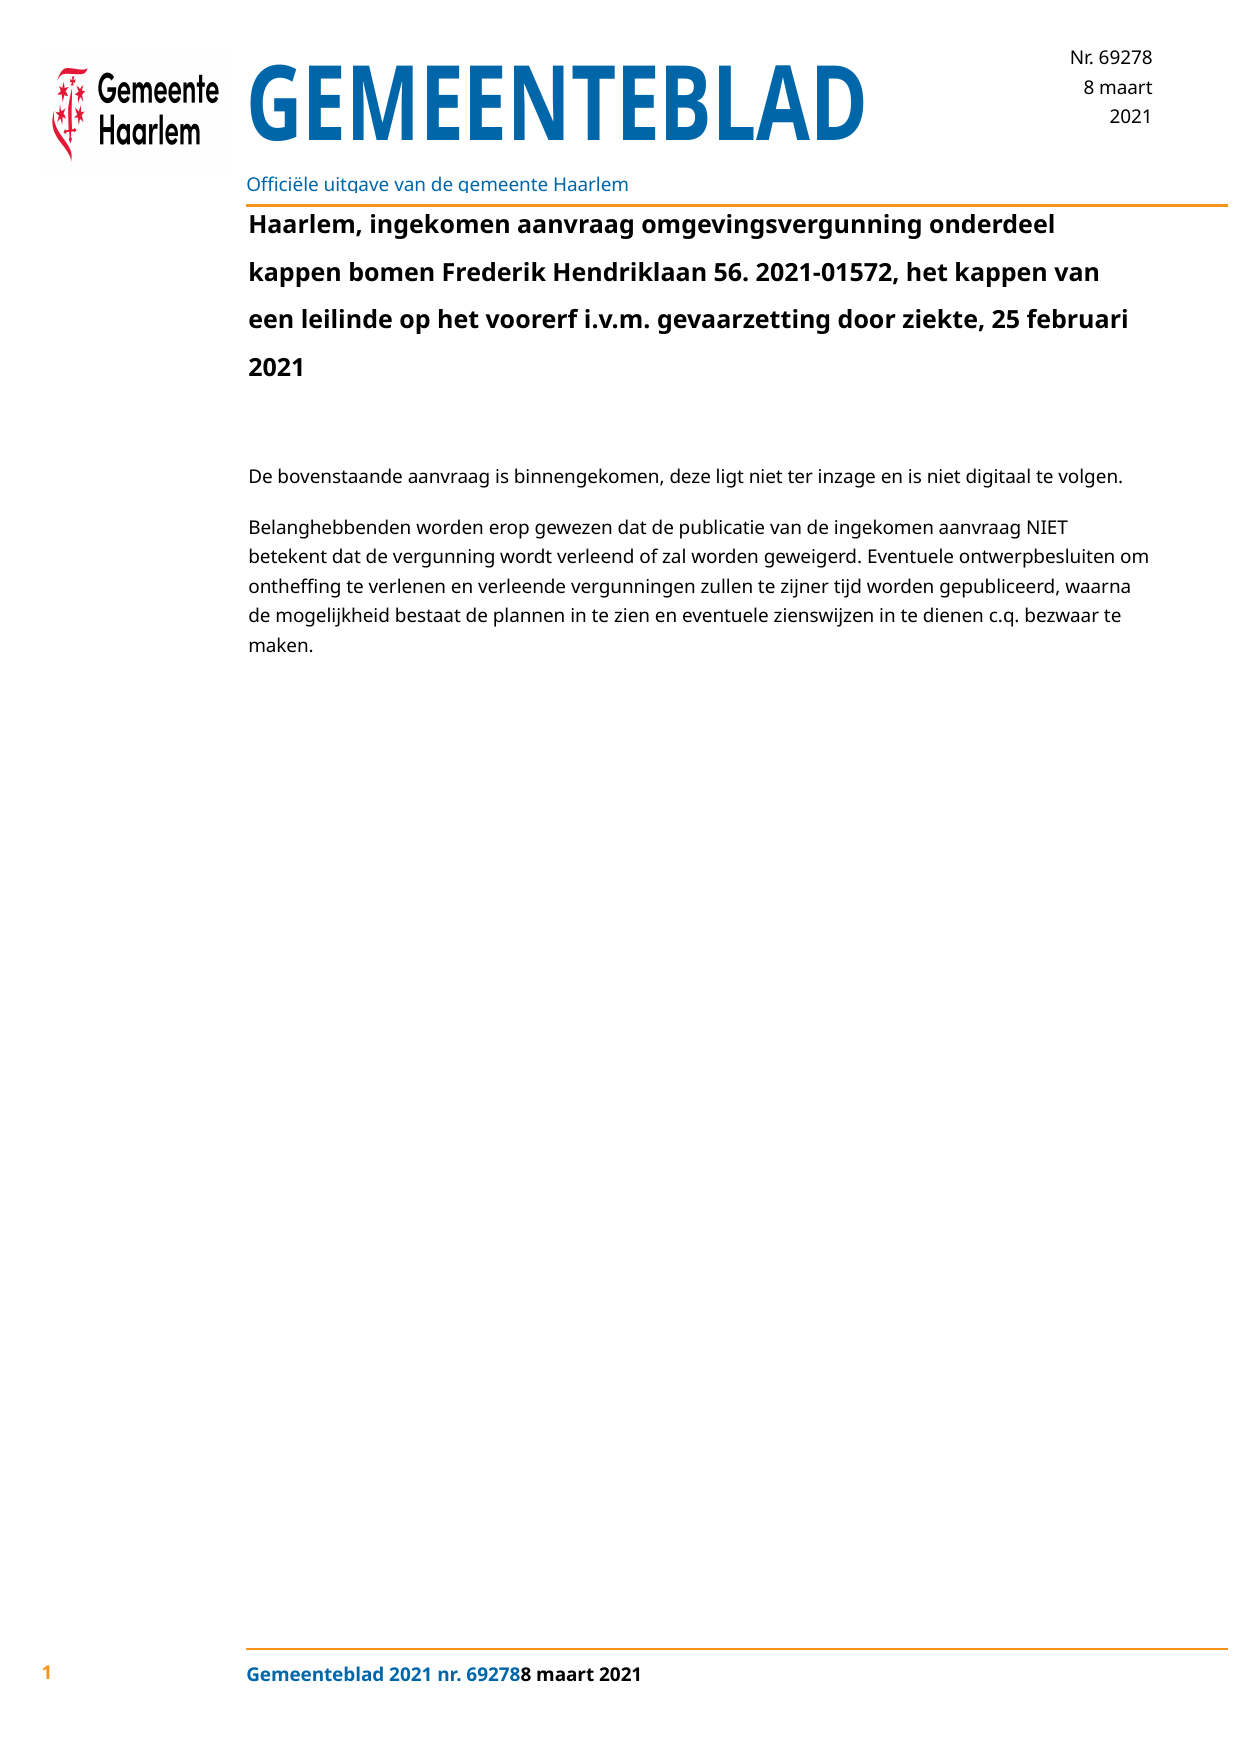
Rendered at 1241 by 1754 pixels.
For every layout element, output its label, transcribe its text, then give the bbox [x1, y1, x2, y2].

picture [41, 47, 231, 172]
text Belanghebbenden worden erop gewezen dat de publicatie van de ingekomen aanvraag NIET betekent dat de vergunning wordt verleend of zal worden geweigerd. Eventuele ontwerpbesluiten om ontheffing te verlenen en verleende vergunningen zullen te zijner tijd worden gepubliceerd, waarna de mogelijkheid bestaat de plannen in te zien en eventuele zienswijzen in te dienen c.q. bezwaar te maken. [248, 514, 1152, 658]
text Haarlem, ingekomen aanvraag omgevingsvergunning onderdeel kappen bomen Frederik Hendriklaan 56. 2021-01572, het kappen van een leilinde op het voorerf i.v.m. gevaarzetting door ziekte, 25 februari 2021 [248, 207, 1152, 384]
text De bovenstaande aanvraag is binnengekomen, deze ligt niet ter inzage en is niet digitaal te volgen. [248, 463, 1152, 489]
